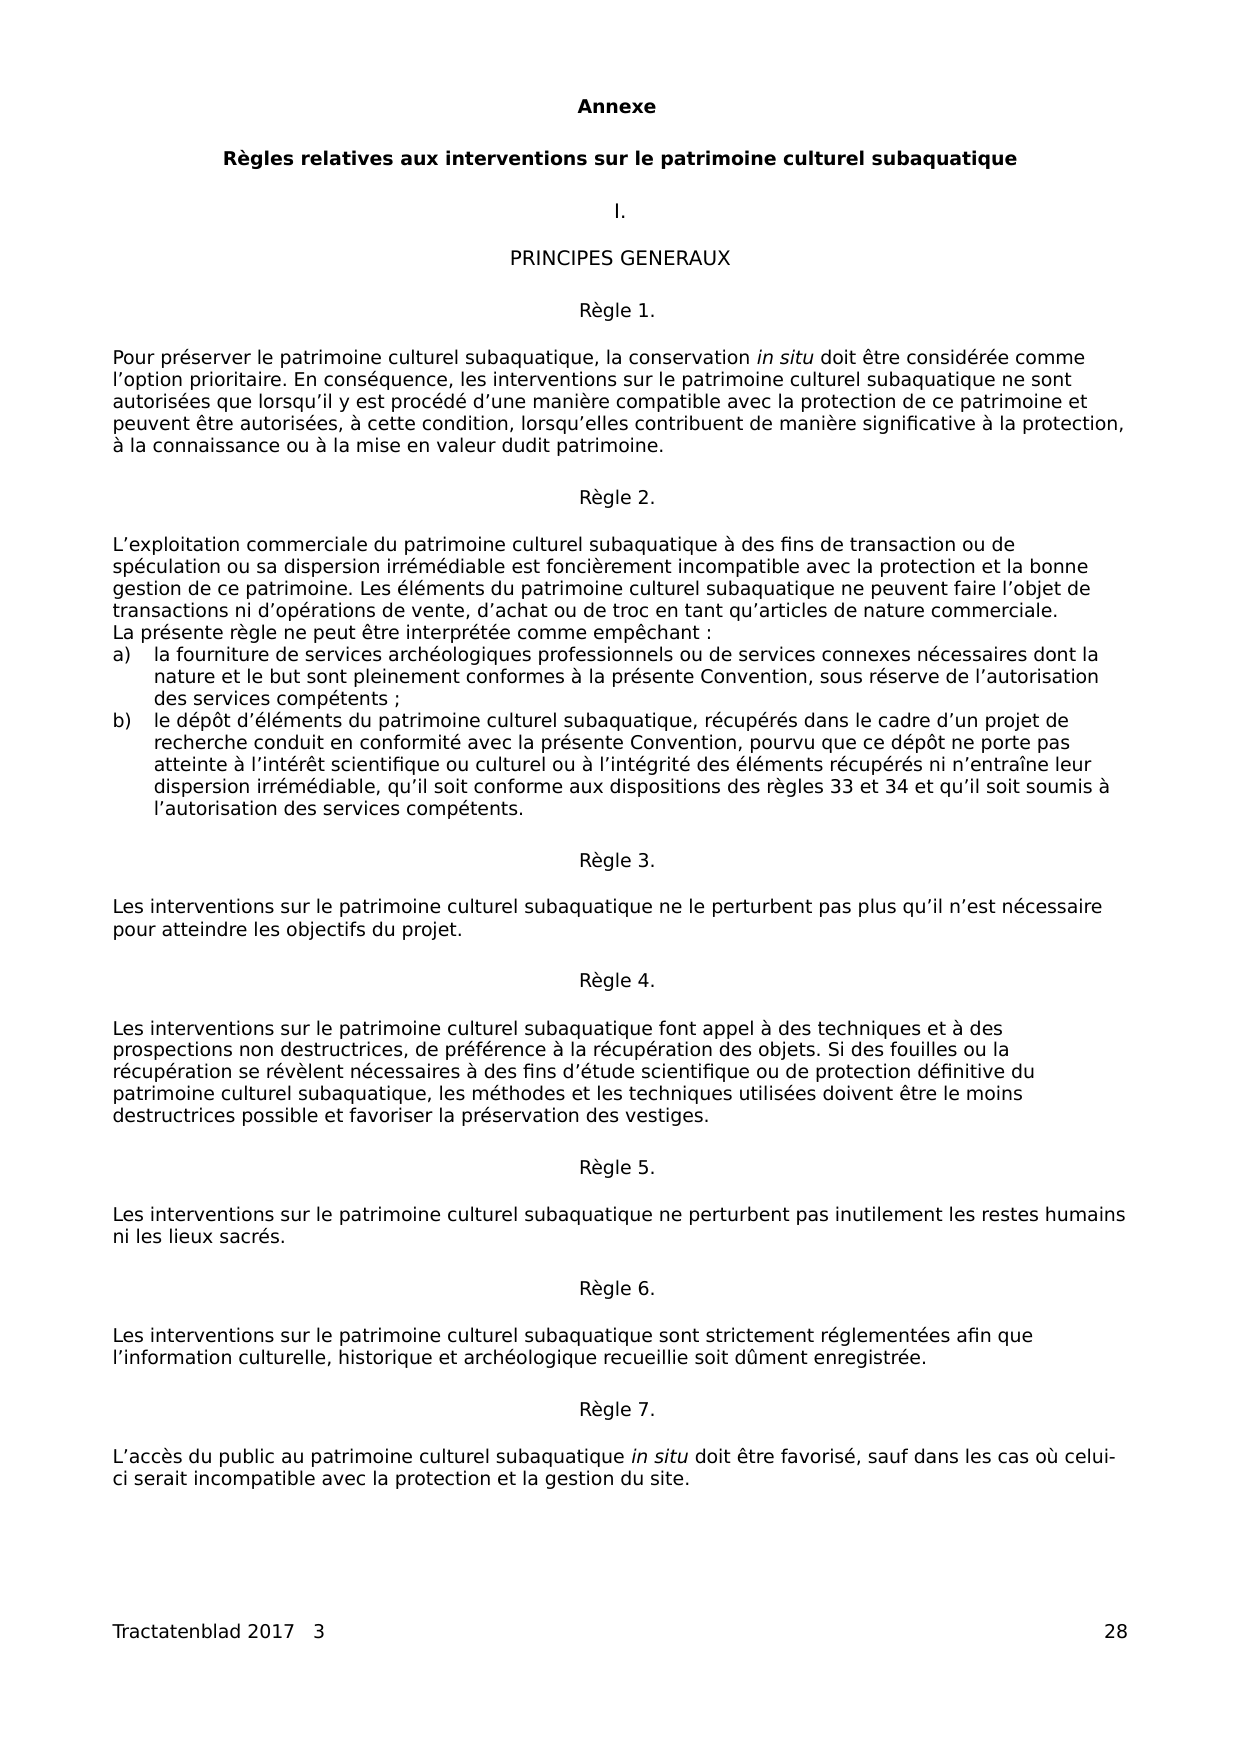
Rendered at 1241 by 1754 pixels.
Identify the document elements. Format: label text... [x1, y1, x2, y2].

subtitle I. PRINCIPES GENERAUX [112, 200, 1128, 270]
text L’exploitation commerciale du patrimoine culturel subaquatique à des fins de transaction ou de spéculation ou sa dispersion irrémédiable est foncièrement incompatible avec la protection et la bonne gestion de ce patrimoine. Les éléments du patrimoine culturel subaquatique ne peuvent faire l’objet de transactions ni d’opérations de vente, d’achat ou de troc en tant qu’articles de nature commerciale. [112, 534, 1128, 622]
subtitle Règles relatives aux interventions sur le patrimoine culturel subaquatique [112, 148, 1128, 170]
text Pour préserver le patrimoine culturel subaquatique, la conservation in situ doit être considérée comme l’option prioritaire. En conséquence, les interventions sur le patrimoine culturel subaquatique ne sont autorisées que lorsqu’il y est procédé d’une manière compatible avec la protection de ce patrimoine et peuvent être autorisées, à cette condition, lorsqu’elles contribuent de manière significative à la protection, à la connaissance ou à la mise en valeur dudit patrimoine. [112, 347, 1128, 457]
subtitle Règle 4. [112, 970, 1128, 992]
subtitle Règle 3. [112, 849, 1128, 871]
subtitle Règle 5. [112, 1157, 1128, 1179]
text Les interventions sur le patrimoine culturel subaquatique ne perturbent pas inutilement les restes humains ni les lieux sacrés. [112, 1204, 1128, 1248]
text Les interventions sur le patrimoine culturel subaquatique ne le perturbent pas plus qu’il n’est nécessaire pour atteindre les objectifs du projet. [112, 896, 1128, 940]
subtitle Règle 2. [112, 487, 1128, 509]
text a) la fourniture de services archéologiques professionnels ou de services connexes nécessaires dont la nature et le but sont pleinement conformes à la présente Convention, sous réserve de l’autorisation des services compétents ; [112, 644, 1128, 709]
text Les interventions sur le patrimoine culturel subaquatique font appel à des techniques et à des prospections non destructrices, de préférence à la récupération des objets. Si des fouilles ou la récupération se révèlent nécessaires à des fins d’étude scientifique ou de protection définitive du patrimoine culturel subaquatique, les méthodes et les techniques utilisées doivent être le moins destructrices possible et favoriser la préservation des vestiges. [112, 1017, 1128, 1127]
text Les interventions sur le patrimoine culturel subaquatique sont strictement réglementées afin que l’information culturelle, historique et archéologique recueillie soit dûment enregistrée. [112, 1325, 1128, 1369]
subtitle Règle 6. [112, 1278, 1128, 1300]
subtitle Règle 7. [112, 1399, 1128, 1421]
text L’accès du public au patrimoine culturel subaquatique in situ doit être favorisé, sauf dans les cas où celui-ci serait incompatible avec la protection et la gestion du site. [112, 1446, 1128, 1490]
text La présente règle ne peut être interprétée comme empêchant : [112, 622, 1128, 644]
subtitle Règle 1. [112, 300, 1128, 322]
subtitle Annexe [112, 96, 1128, 118]
text b) le dépôt d’éléments du patrimoine culturel subaquatique, récupérés dans le cadre d’un projet de recherche conduit en conformité avec la présente Convention, pourvu que ce dépôt ne porte pas atteinte à l’intérêt scientifique ou culturel ou à l’intégrité des éléments récupérés ni n’entraîne leur dispersion irrémédiable, qu’il soit conforme aux dispositions des règles 33 et 34 et qu’il soit soumis à l’autorisation des services compétents. [112, 709, 1128, 819]
